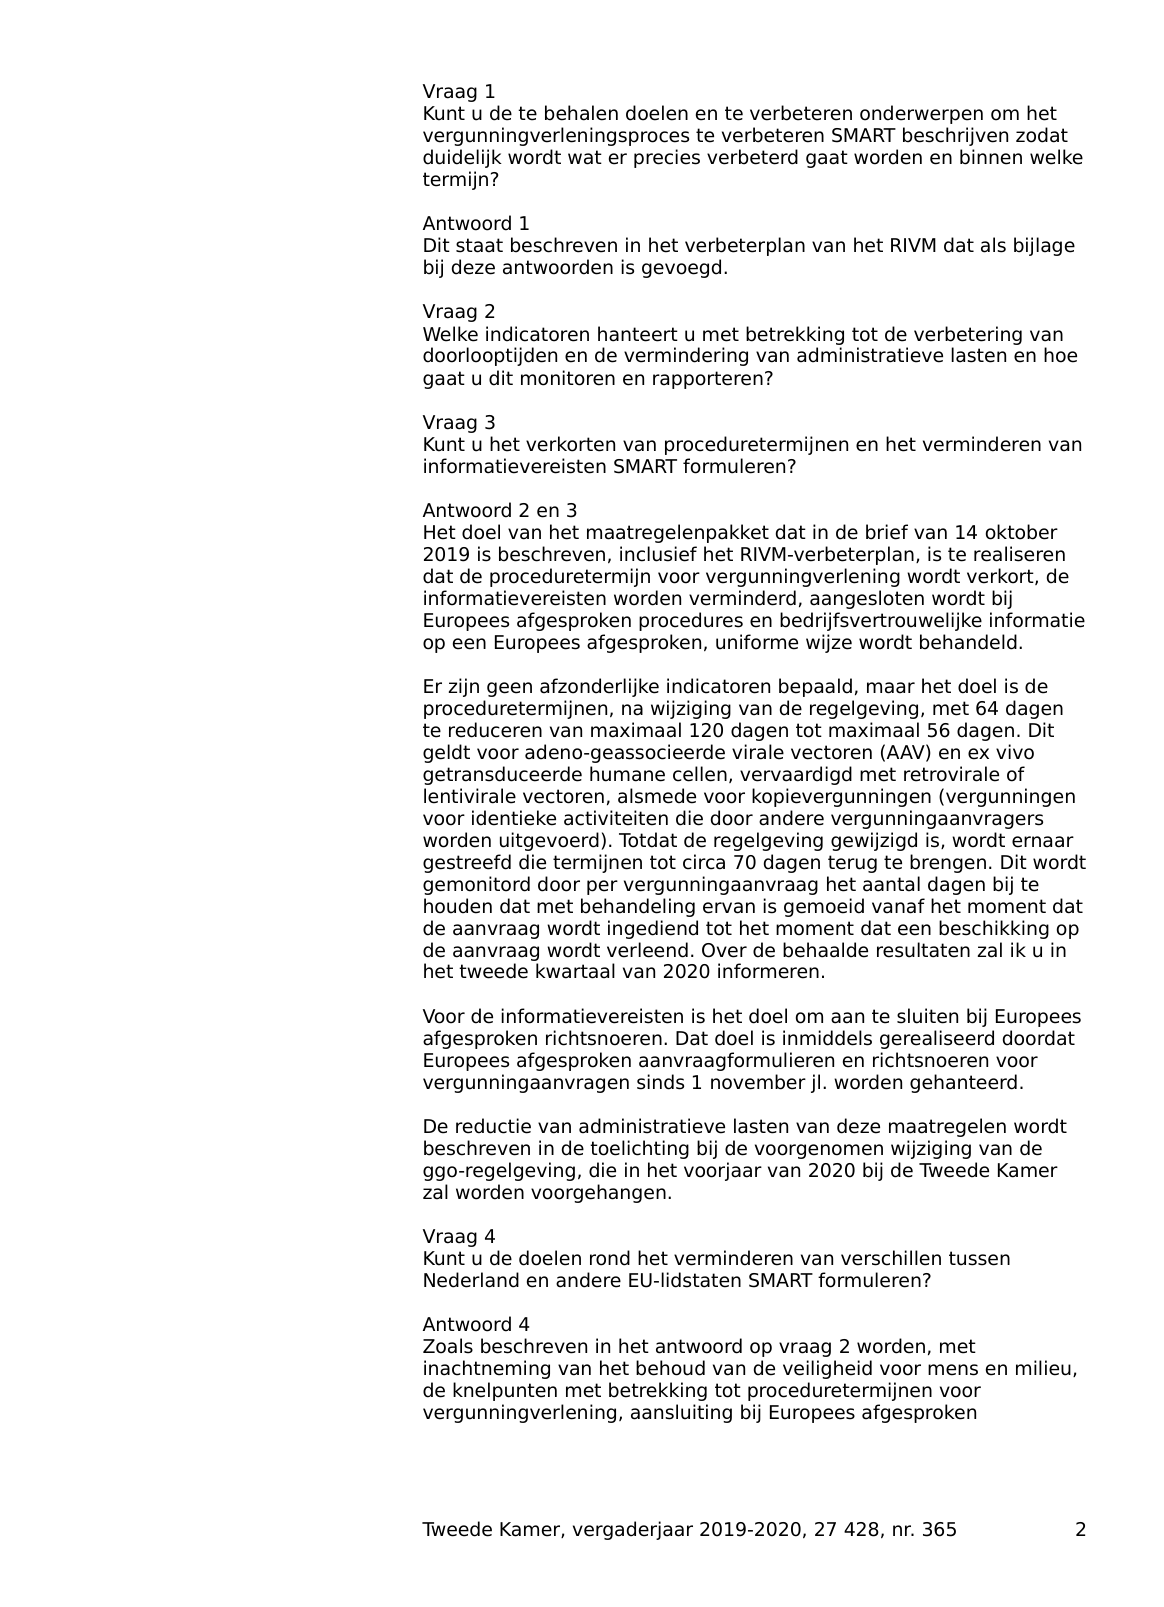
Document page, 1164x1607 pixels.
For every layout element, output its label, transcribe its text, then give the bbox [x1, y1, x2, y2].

text Vraag 1 [422, 81, 1087, 103]
text Kunt u de te behalen doelen en te verbeteren onderwerpen om het vergunningverleningsproces te verbeteren SMART beschrijven zodat duidelijk wordt wat er precies verbeterd gaat worden en binnen welke termijn? [422, 103, 1087, 191]
text Antwoord 2 en 3 [422, 500, 1087, 522]
text Kunt u het verkorten van proceduretermijnen en het verminderen van informatievereisten SMART formuleren? [422, 433, 1087, 477]
text Zoals beschreven in het antwoord op vraag 2 worden, met inachtneming van het behoud van de veiligheid voor mens en milieu, de knelpunten met betrekking tot proceduretermijnen voor vergunningverlening, aansluiting bij Europees afgesproken [422, 1336, 1087, 1424]
text Antwoord 1 [422, 213, 1087, 235]
text Voor de informatievereisten is het doel om aan te sluiten bij Europees afgesproken richtsnoeren. Dat doel is inmiddels gerealiseerd doordat Europees afgesproken aanvraagformulieren en richtsnoeren voor vergunningaanvragen sinds 1 november jl. worden gehanteerd. [422, 1006, 1087, 1093]
text Kunt u de doelen rond het verminderen van verschillen tussen Nederland en andere EU-lidstaten SMART formuleren? [422, 1248, 1087, 1292]
text Antwoord 4 [422, 1314, 1087, 1336]
text Vraag 2 [422, 301, 1087, 323]
text Er zijn geen afzonderlijke indicatoren bepaald, maar het doel is de proceduretermijnen, na wijziging van de regelgeving, met 64 dagen te reduceren van maximaal 120 dagen tot maximaal 56 dagen. Dit geldt voor adeno-geassocieerde virale vectoren (AAV) en ex vivo getransduceerde humane cellen, vervaardigd met retrovirale of lentivirale vectoren, alsmede voor kopievergunningen (vergunningen voor identieke activiteiten die door andere vergunningaanvragers worden uitgevoerd). Totdat de regelgeving gewijzigd is, wordt ernaar gestreefd die termijnen tot circa 70 dagen terug te brengen. Dit wordt gemonitord door per vergunningaanvraag het aantal dagen bij te houden dat met behandeling ervan is gemoeid vanaf het moment dat de aanvraag wordt ingediend tot het moment dat een beschikking op de aanvraag wordt verleend. Over de behaalde resultaten zal ik u in het tweede kwartaal van 2020 informeren. [422, 676, 1087, 983]
text De reductie van administratieve lasten van deze maatregelen wordt beschreven in de toelichting bij de voorgenomen wijziging van de ggo-regelgeving, die in het voorjaar van 2020 bij de Tweede Kamer zal worden voorgehangen. [422, 1116, 1087, 1204]
text Welke indicatoren hanteert u met betrekking tot de verbetering van doorlooptijden en de vermindering van administratieve lasten en hoe gaat u dit monitoren en rapporteren? [422, 323, 1087, 389]
text Het doel van het maatregelenpakket dat in de brief van 14 oktober 2019 is beschreven, inclusief het RIVM-verbeterplan, is te realiseren dat de proceduretermijn voor vergunningverlening wordt verkort, de informatievereisten worden verminderd, aangesloten wordt bij Europees afgesproken procedures en bedrijfsvertrouwelijke informatie op een Europees afgesproken, uniforme wijze wordt behandeld. [422, 522, 1087, 653]
text Dit staat beschreven in het verbeterplan van het RIVM dat als bijlage bij deze antwoorden is gevoegd. [422, 235, 1087, 279]
text Vraag 4 [422, 1226, 1087, 1248]
text Vraag 3 [422, 412, 1087, 433]
